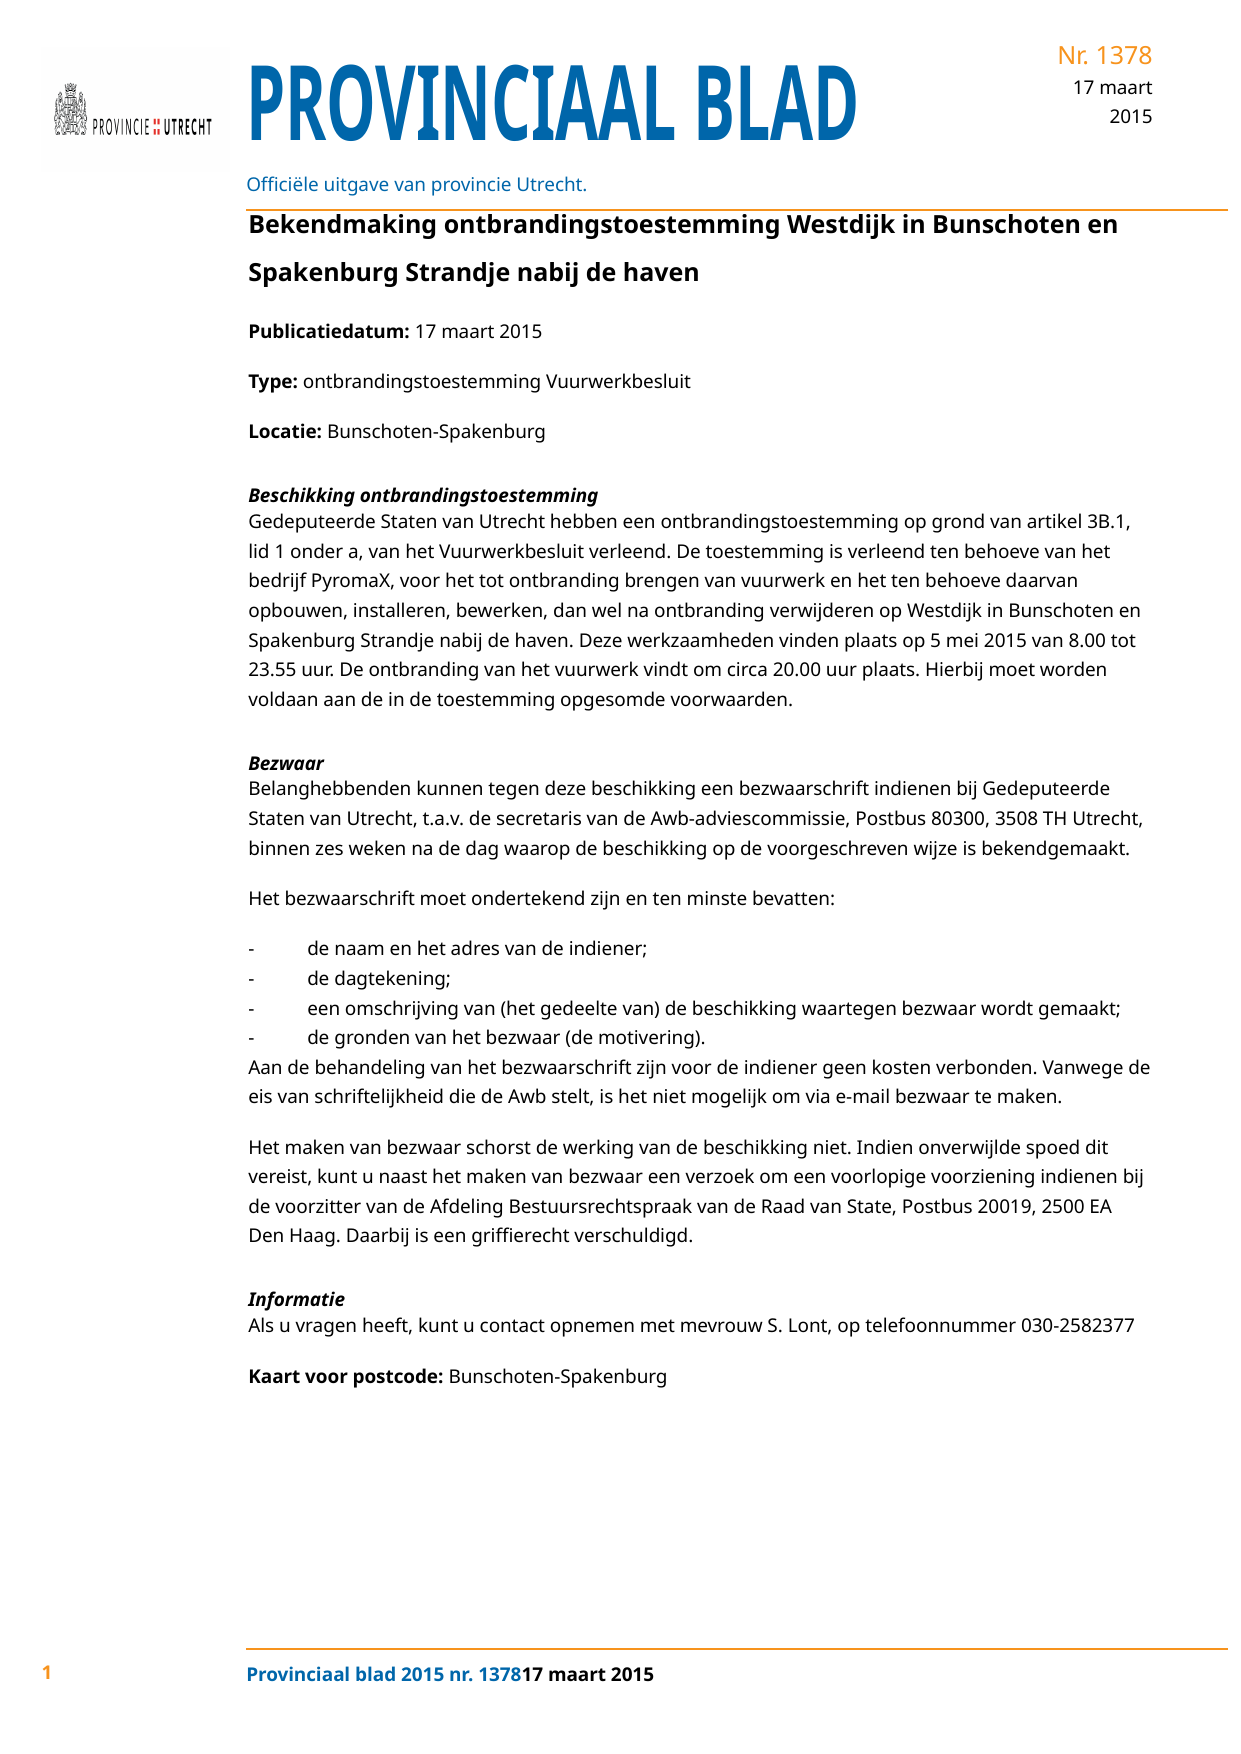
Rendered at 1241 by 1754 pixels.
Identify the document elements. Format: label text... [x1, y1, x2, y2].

text Locatie: Bunschoten-Spakenburg [248, 419, 1152, 444]
list de dagtekening; [248, 965, 1152, 991]
text Gedeputeerde Staten van Utrecht hebben een ontbrandingstoestemming op grond van artikel 3B.1, lid 1 onder a, van het Vuurwerkbesluit verleend. De toestemming is verleend ten behoeve van het bedrijf PyromaX, voor het tot ontbranding brengen van vuurwerk en het ten behoeve daarvan opbouwen, installeren, bewerken, dan wel na ontbranding verwijderen op Westdijk in Bunschoten en Spakenburg Strandje nabij de haven. Deze werkzaamheden vinden plaats op 5 mei 2015 van 8.00 tot 23.55 uur. De ontbranding van het vuurwerk vindt om circa 20.00 uur plaats. Hierbij moet worden voldaan aan de in de toestemming opgesomde voorwaarden. [248, 508, 1152, 712]
text Het bezwaarschrift moet ondertekend zijn en ten minste bevatten: [248, 885, 1152, 911]
text Type: ontbrandingstoestemming Vuurwerkbesluit [248, 368, 1152, 394]
text Beschikking ontbrandingstoestemming [248, 483, 1152, 508]
text Belanghebbenden kunnen tegen deze beschikking een bezwaarschrift indienen bij Gedeputeerde Staten van Utrecht, t.a.v. de secretaris van de Awb-adviescommissie, Postbus 80300, 3508 TH Utrecht, binnen zes weken na de dag waarop de beschikking op de voorgeschreven wijze is bekendgemaakt. [248, 776, 1152, 861]
text Als u vragen heeft, kunt u contact opnemen met mevrouw S. Lont, op telefoonnummer 030-2582377 [248, 1312, 1152, 1338]
picture [41, 47, 231, 172]
text Kaart voor postcode: Bunschoten-Spakenburg [248, 1363, 1152, 1388]
text Het maken van bezwaar schorst de werking van de beschikking niet. Indien onverwijlde spoed dit vereist, kunt u naast het maken van bezwaar een verzoek om een voorlopige voorziening indienen bij de voorzitter van de Afdeling Bestuursrechtspraak van de Raad van State, Postbus 20019, 2500 EA Den Haag. Daarbij is een griffierecht verschuldigd. [248, 1134, 1152, 1248]
text Bekendmaking ontbrandingstoestemming Westdijk in Bunschoten en Spakenburg Strandje nabij de haven [248, 211, 1152, 288]
text Bezwaar [248, 750, 1152, 776]
list een omschrijving van (het gedeelte van) de beschikking waartegen bezwaar wordt gemaakt; [248, 995, 1152, 1021]
text Publicatiedatum: 17 maart 2015 [248, 318, 1152, 344]
text Informatie [248, 1287, 1152, 1312]
list de naam en het adres van de indiener; [248, 936, 1152, 961]
list de gronden van het bezwaar (de motivering). [248, 1024, 1152, 1050]
text Aan de behandeling van het bezwaarschrift zijn voor de indiener geen kosten verbonden. Vanwege de eis van schriftelijkheid die de Awb stelt, is het niet mogelijk om via e-mail bezwaar te maken. [248, 1054, 1152, 1109]
